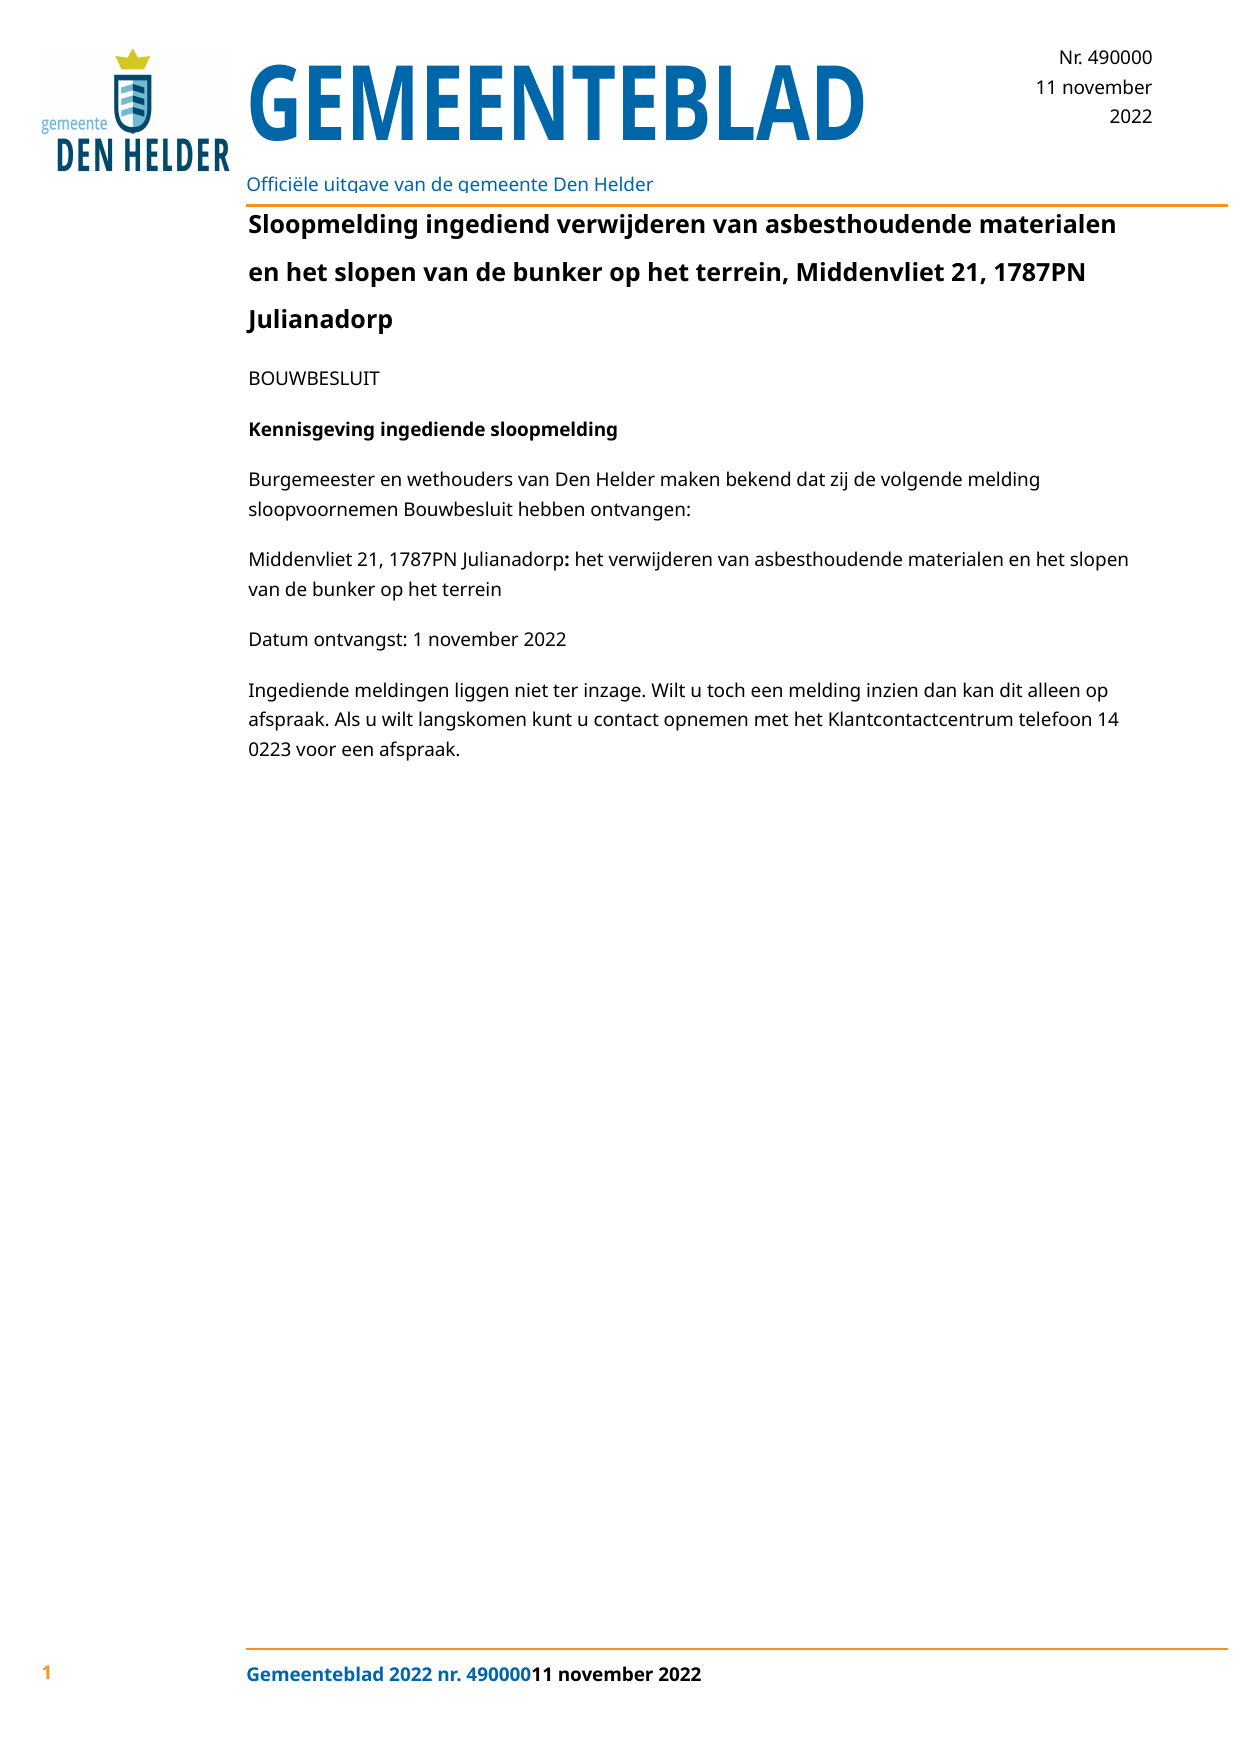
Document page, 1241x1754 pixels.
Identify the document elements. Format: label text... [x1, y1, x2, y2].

picture [220, 160, 224, 172]
text Middenvliet 21, 1787PN Julianadorp: het verwijderen van asbesthoudende materialen en het slopen van de bunker op het terrein [248, 546, 1152, 602]
text Sloopmelding ingediend verwijderen van asbesthoudende materialen en het slopen van de bunker op het terrein, Middenvliet 21, 1787PN Julianadorp [248, 207, 1152, 336]
picture [63, 144, 68, 165]
picture [41, 47, 231, 172]
picture [182, 144, 187, 165]
text Ingediende meldingen liggen niet ter inzage. Wilt u toch een melding inzien dan kan dit alleen op afspraak. Als u wilt langskomen kunt u contact opnemen met het Klantcontactcentrum telefoon 14 0223 voor een afspraak. [248, 677, 1152, 762]
picture [100, 154, 106, 172]
text Kennisgeving ingediende sloopmelding [248, 416, 1152, 442]
text Datum ontvangst: 1 november 2022 [248, 626, 1152, 652]
picture [130, 157, 135, 172]
text Burgemeester en wethouders van Den Helder maken bekend dat zij de volgende melding sloopvoornemen Bouwbesluit hebben ontvangen: [248, 466, 1152, 522]
text BOUWBESLUIT [248, 366, 1152, 391]
